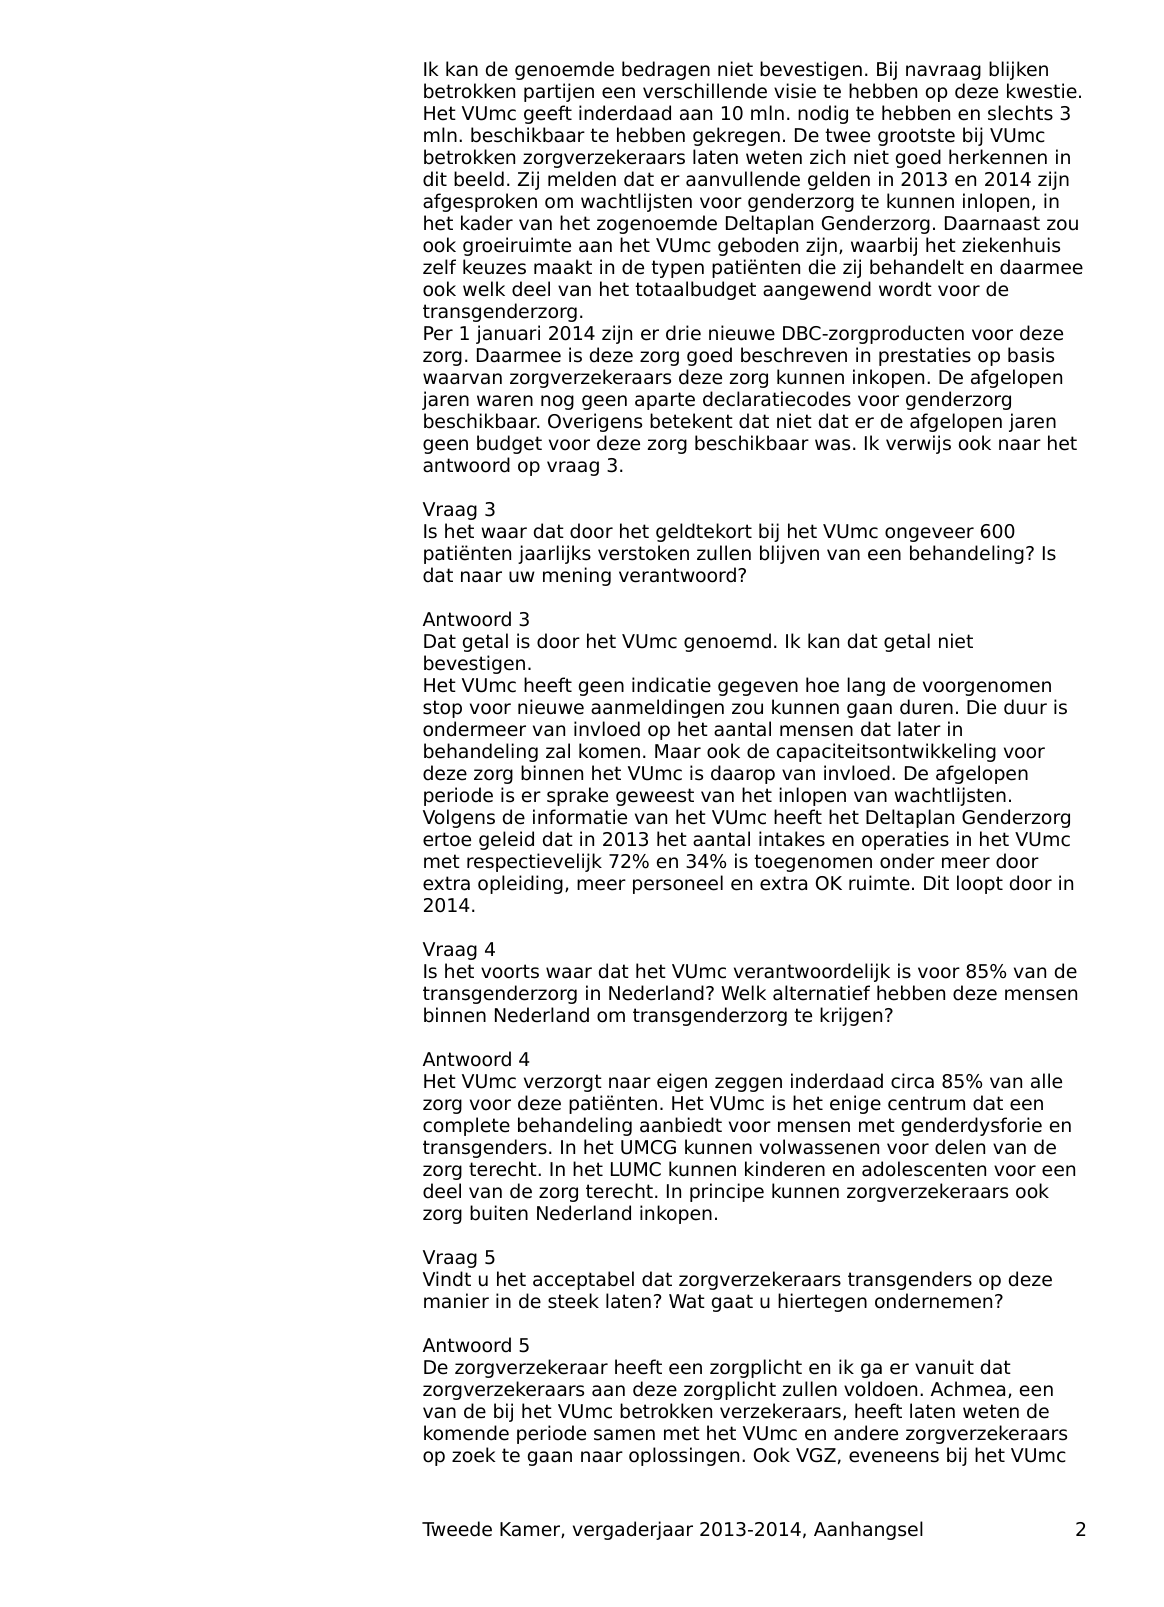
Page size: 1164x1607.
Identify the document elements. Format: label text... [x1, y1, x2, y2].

text Vraag 3 [422, 499, 1087, 521]
text De zorgverzekeraar heeft een zorgplicht en ik ga er vanuit dat zorgverzekeraars aan deze zorgplicht zullen voldoen. Achmea, een van de bij het VUmc betrokken verzekeraars, heeft laten weten de komende periode samen met het VUmc en andere zorgverzekeraars op zoek te gaan naar oplossingen. Ook VGZ, eveneens bij het VUmc [422, 1357, 1087, 1467]
text Per 1 januari 2014 zijn er drie nieuwe DBC-zorgproducten voor deze zorg. Daarmee is deze zorg goed beschreven in prestaties op basis waarvan zorgverzekeraars deze zorg kunnen inkopen. De afgelopen jaren waren nog geen aparte declaratiecodes voor genderzorg beschikbaar. Overigens betekent dat niet dat er de afgelopen jaren geen budget voor deze zorg beschikbaar was. Ik verwijs ook naar het antwoord op vraag 3. [422, 323, 1087, 477]
text Is het waar dat door het geldtekort bij het VUmc ongeveer 600 patiënten jaarlijks verstoken zullen blijven van een behandeling? Is dat naar uw mening verantwoord? [422, 521, 1087, 587]
text Vraag 4 [422, 939, 1087, 961]
text Antwoord 3 [422, 609, 1087, 631]
text Ik kan de genoemde bedragen niet bevestigen. Bij navraag blijken betrokken partijen een verschillende visie te hebben op deze kwestie. Het VUmc geeft inderdaad aan 10 mln. nodig te hebben en slechts 3 mln. beschikbaar te hebben gekregen. De twee grootste bij VUmc betrokken zorgverzekeraars laten weten zich niet goed herkennen in dit beeld. Zij melden dat er aanvullende gelden in 2013 en 2014 zijn afgesproken om wachtlijsten voor genderzorg te kunnen inlopen, in het kader van het zogenoemde Deltaplan Genderzorg. Daarnaast zou ook groeiruimte aan het VUmc geboden zijn, waarbij het ziekenhuis zelf keuzes maakt in de typen patiënten die zij behandelt en daarmee ook welk deel van het totaalbudget aangewend wordt voor de transgenderzorg. [422, 59, 1087, 323]
text Het VUmc verzorgt naar eigen zeggen inderdaad circa 85% van alle zorg voor deze patiënten. Het VUmc is het enige centrum dat een complete behandeling aanbiedt voor mensen met genderdysforie en transgenders. In het UMCG kunnen volwassenen voor delen van de zorg terecht. In het LUMC kunnen kinderen en adolescenten voor een deel van de zorg terecht. In principe kunnen zorgverzekeraars ook zorg buiten Nederland inkopen. [422, 1071, 1087, 1225]
text Het VUmc heeft geen indicatie gegeven hoe lang de voorgenomen stop voor nieuwe aanmeldingen zou kunnen gaan duren. Die duur is ondermeer van invloed op het aantal mensen dat later in behandeling zal komen. Maar ook de capaciteitsontwikkeling voor deze zorg binnen het VUmc is daarop van invloed. De afgelopen periode is er sprake geweest van het inlopen van wachtlijsten. Volgens de informatie van het VUmc heeft het Deltaplan Genderzorg ertoe geleid dat in 2013 het aantal intakes en operaties in het VUmc met respectievelijk 72% en 34% is toegenomen onder meer door extra opleiding, meer personeel en extra OK ruimte. Dit loopt door in 2014. [422, 675, 1087, 917]
text Antwoord 5 [422, 1335, 1087, 1357]
text Dat getal is door het VUmc genoemd. Ik kan dat getal niet bevestigen. [422, 631, 1087, 675]
text Is het voorts waar dat het VUmc verantwoordelijk is voor 85% van de transgenderzorg in Nederland? Welk alternatief hebben deze mensen binnen Nederland om transgenderzorg te krijgen? [422, 961, 1087, 1027]
text Vraag 5 [422, 1247, 1087, 1269]
text Vindt u het acceptabel dat zorgverzekeraars transgenders op deze manier in de steek laten? Wat gaat u hiertegen ondernemen? [422, 1269, 1087, 1313]
text Antwoord 4 [422, 1049, 1087, 1071]
